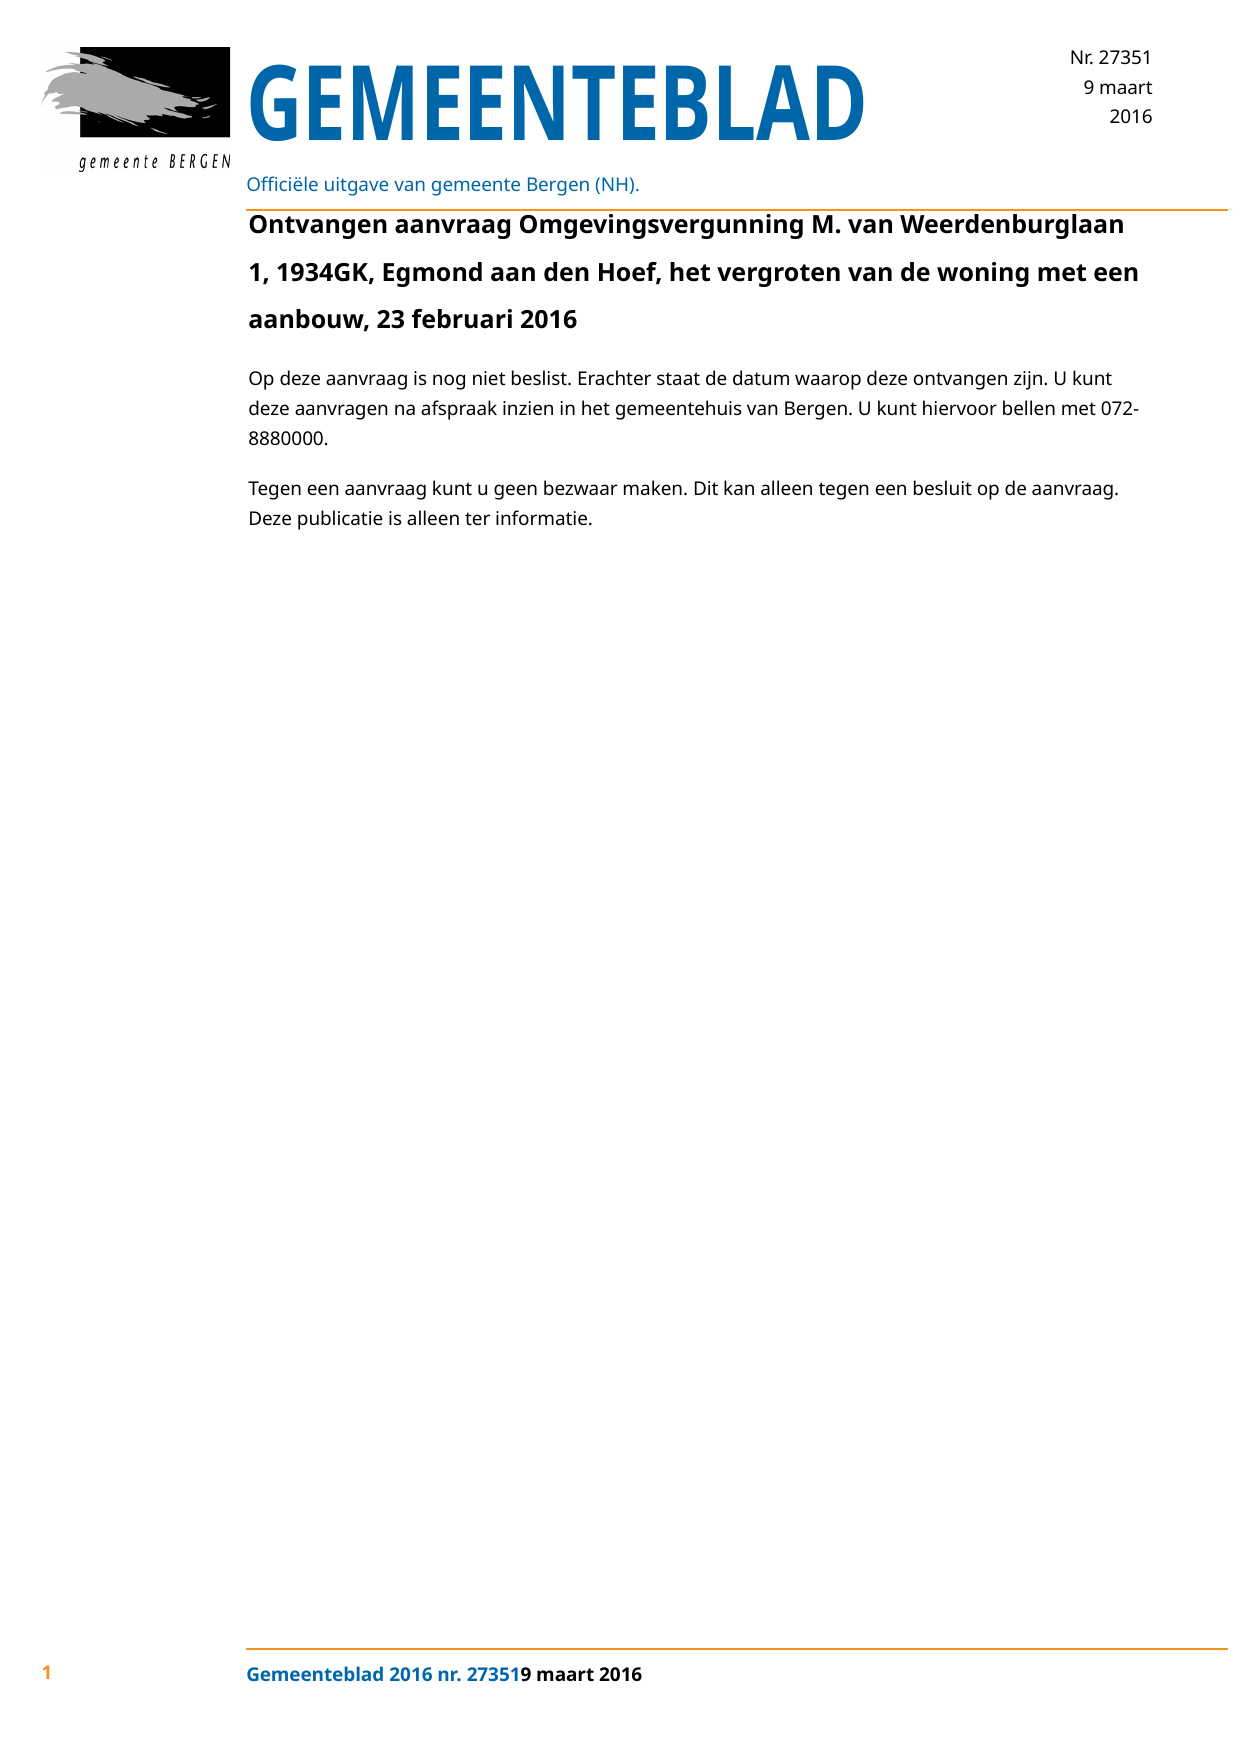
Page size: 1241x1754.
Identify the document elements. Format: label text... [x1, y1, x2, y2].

text Ontvangen aanvraag Omgevingsvergunning M. van Weerdenburglaan 1, 1934GK, Egmond aan den Hoef, het vergroten van de woning met een aanbouw, 23 februari 2016 [248, 211, 1152, 336]
picture [41, 47, 231, 172]
text Op deze aanvraag is nog niet beslist. Erachter staat de datum waarop deze ontvangen zijn. U kunt deze aanvragen na afspraak inzien in het gemeentehuis van Bergen. U kunt hiervoor bellen met 072-8880000. [248, 366, 1152, 450]
text Tegen een aanvraag kunt u geen bezwaar maken. Dit kan alleen tegen een besluit op de aanvraag. Deze publicatie is alleen ter informatie. [248, 475, 1152, 530]
